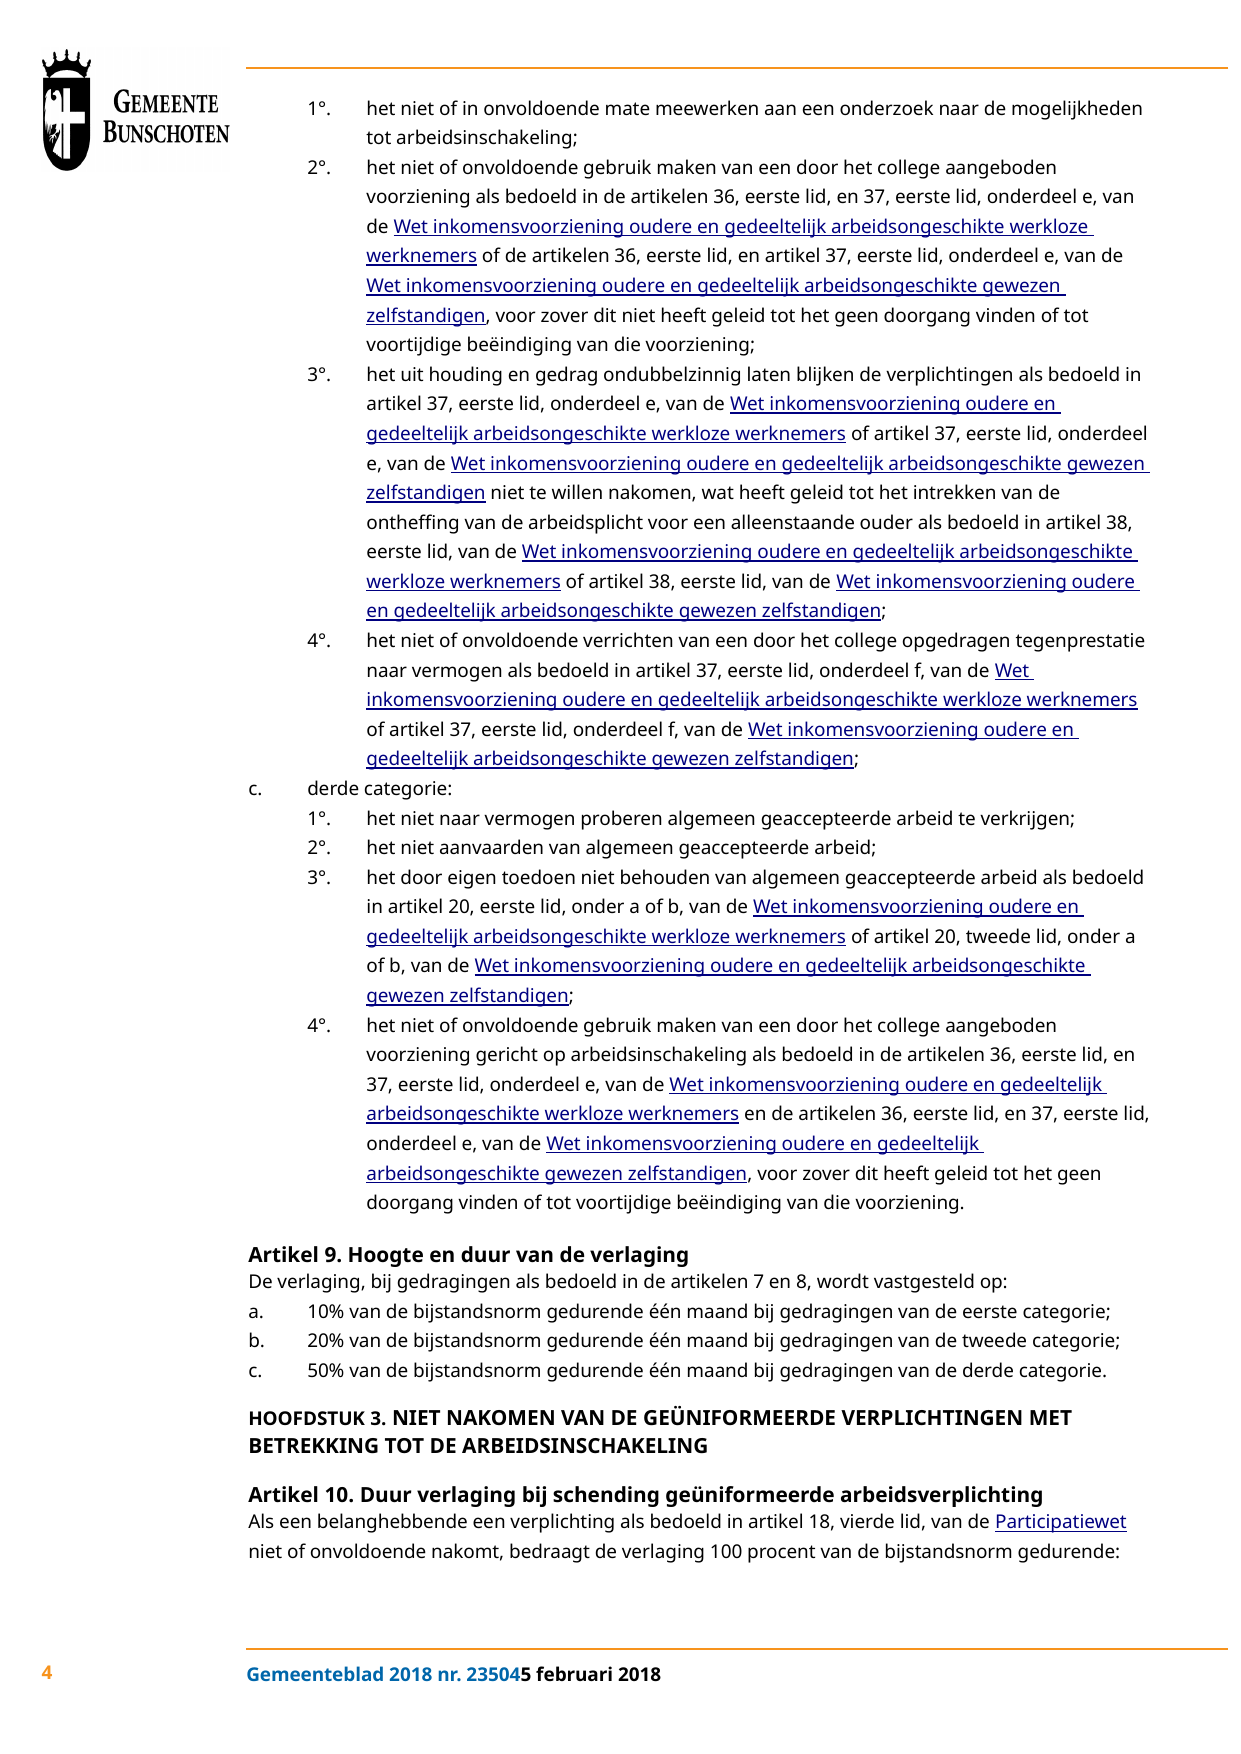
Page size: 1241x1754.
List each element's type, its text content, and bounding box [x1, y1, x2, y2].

text HOOFDSTUK 3. NIET NAKOMEN VAN DE GEÜNIFORMEERDE VERPLICHTINGEN MET BETREKKING TOT DE ARBEIDSINSCHAKELING [248, 1403, 1152, 1459]
picture [41, 47, 231, 172]
text Artikel 10. Duur verlaging bij schending geüniformeerde arbeidsverplichting [248, 1480, 1152, 1509]
list 20% van de bijstandsnorm gedurende één maand bij gedragingen van de tweede categorie; [248, 1327, 1152, 1353]
list het door eigen toedoen niet behouden van algemeen geaccepteerde arbeid als bedoeld in artikel 20, eerste lid, onder a of b, van de Wet inkomensvoorziening oudere en gedeeltelijk arbeidsongeschikte werkloze werknemers of artikel 20, tweede lid, onder a of b, van de Wet inkomensvoorziening oudere en gedeeltelijk arbeidsongeschikte gewezen zelfstandigen; [307, 864, 1152, 1008]
list 50% van de bijstandsnorm gedurende één maand bij gedragingen van de derde categorie. [248, 1357, 1152, 1383]
list het niet of onvoldoende gebruik maken van een door het college aangeboden voorziening als bedoeld in de artikelen 36, eerste lid, en 37, eerste lid, onderdeel e, van de Wet inkomensvoorziening oudere en gedeeltelijk arbeidsongeschikte werkloze werknemers of de artikelen 36, eerste lid, en artikel 37, eerste lid, onderdeel e, van de Wet inkomensvoorziening oudere en gedeeltelijk arbeidsongeschikte gewezen zelfstandigen, voor zover dit niet heeft geleid tot het geen doorgang vinden of tot voortijdige beëindiging van die voorziening; [307, 154, 1152, 357]
list derde categorie: [248, 775, 1152, 801]
list 10% van de bijstandsnorm gedurende één maand bij gedragingen van de eerste categorie; [248, 1298, 1152, 1323]
list het niet of onvoldoende gebruik maken van een door het college aangeboden voorziening gericht op arbeidsinschakeling als bedoeld in de artikelen 36, eerste lid, en 37, eerste lid, onderdeel e, van de Wet inkomensvoorziening oudere en gedeeltelijk arbeidsongeschikte werkloze werknemers en de artikelen 36, eerste lid, en 37, eerste lid, onderdeel e, van de Wet inkomensvoorziening oudere en gedeeltelijk arbeidsongeschikte gewezen zelfstandigen, voor zover dit heeft geleid tot het geen doorgang vinden of tot voortijdige beëindiging van die voorziening. [307, 1012, 1152, 1215]
list het niet naar vermogen proberen algemeen geaccepteerde arbeid te verkrijgen; [307, 805, 1152, 831]
list het uit houding en gedrag ondubbelzinnig laten blijken de verplichtingen als bedoeld in artikel 37, eerste lid, onderdeel e, van de Wet inkomensvoorziening oudere en gedeeltelijk arbeidsongeschikte werkloze werknemers of artikel 37, eerste lid, onderdeel e, van de Wet inkomensvoorziening oudere en gedeeltelijk arbeidsongeschikte gewezen zelfstandigen niet te willen nakomen, wat heeft geleid tot het intrekken van de ontheffing van de arbeidsplicht voor een alleenstaande ouder als bedoeld in artikel 38, eerste lid, van de Wet inkomensvoorziening oudere en gedeeltelijk arbeidsongeschikte werkloze werknemers of artikel 38, eerste lid, van de Wet inkomensvoorziening oudere en gedeeltelijk arbeidsongeschikte gewezen zelfstandigen; [307, 361, 1152, 623]
list het niet of onvoldoende verrichten van een door het college opgedragen tegenprestatie naar vermogen als bedoeld in artikel 37, eerste lid, onderdeel f, van de Wet inkomensvoorziening oudere en gedeeltelijk arbeidsongeschikte werkloze werknemers of artikel 37, eerste lid, onderdeel f, van de Wet inkomensvoorziening oudere en gedeeltelijk arbeidsongeschikte gewezen zelfstandigen; [307, 627, 1152, 771]
list het niet aanvaarden van algemeen geaccepteerde arbeid; [307, 834, 1152, 860]
text Artikel 9. Hoogte en duur van de verlaging [248, 1240, 1152, 1268]
list het niet of in onvoldoende mate meewerken aan een onderzoek naar de mogelijkheden tot arbeidsinschakeling; [307, 95, 1152, 150]
text Als een belanghebbende een verplichting als bedoeld in artikel 18, vierde lid, van de Participatiewet niet of onvoldoende nakomt, bedraagt de verlaging 100 procent van de bijstandsnorm gedurende: [248, 1509, 1152, 1564]
text De verlaging, bij gedragingen als bedoeld in de artikelen 7 en 8, wordt vastgesteld op: [248, 1268, 1152, 1294]
